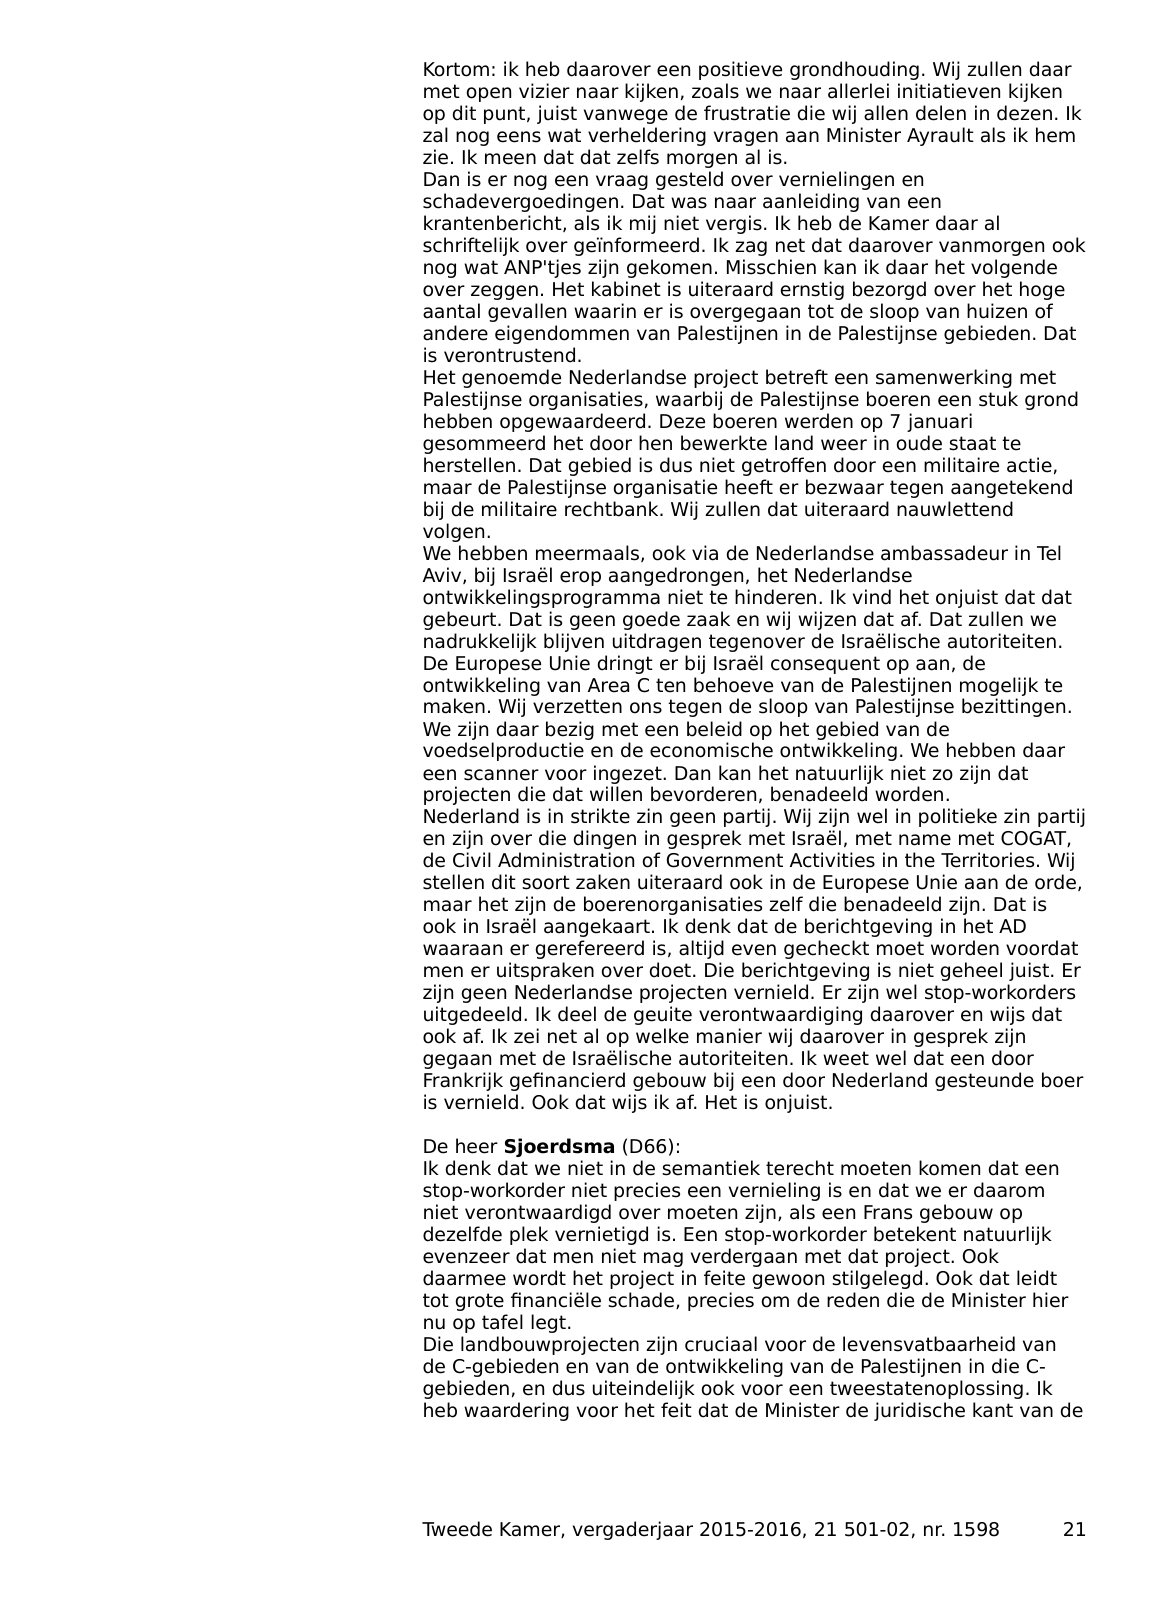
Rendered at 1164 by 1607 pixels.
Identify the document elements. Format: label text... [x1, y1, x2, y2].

text Ik denk dat we niet in de semantiek terecht moeten komen dat een stop-workorder niet precies een vernieling is en dat we er daarom niet verontwaardigd over moeten zijn, als een Frans gebouw op dezelfde plek vernietigd is. Een stop-workorder betekent natuurlijk evenzeer dat men niet mag verdergaan met dat project. Ook daarmee wordt het project in feite gewoon stilgelegd. Ook dat leidt tot grote financiële schade, precies om de reden die de Minister hier nu op tafel legt. [422, 1158, 1087, 1334]
text Kortom: ik heb daarover een positieve grondhouding. Wij zullen daar met open vizier naar kijken, zoals we naar allerlei initiatieven kijken op dit punt, juist vanwege de frustratie die wij allen delen in dezen. Ik zal nog eens wat verheldering vragen aan Minister Ayrault als ik hem zie. Ik meen dat dat zelfs morgen al is. [422, 59, 1087, 169]
text De heer Sjoerdsma (D66): [422, 1136, 1087, 1158]
text Die landbouwprojecten zijn cruciaal voor de levensvatbaarheid van de C-gebieden en van de ontwikkeling van de Palestijnen in die C-gebieden, en dus uiteindelijk ook voor een tweestatenoplossing. Ik heb waardering voor het feit dat de Minister de juridische kant van de [422, 1334, 1087, 1422]
text Het genoemde Nederlandse project betreft een samenwerking met Palestijnse organisaties, waarbij de Palestijnse boeren een stuk grond hebben opgewaardeerd. Deze boeren werden op 7 januari gesommeerd het door hen bewerkte land weer in oude staat te herstellen. Dat gebied is dus niet getroffen door een militaire actie, maar de Palestijnse organisatie heeft er bezwaar tegen aangetekend bij de militaire rechtbank. Wij zullen dat uiteraard nauwlettend volgen. [422, 367, 1087, 543]
text Nederland is in strikte zin geen partij. Wij zijn wel in politieke zin partij en zijn over die dingen in gesprek met Israël, met name met COGAT, de Civil Administration of Government Activities in the Territories. Wij stellen dit soort zaken uiteraard ook in de Europese Unie aan de orde, maar het zijn de boerenorganisaties zelf die benadeeld zijn. Dat is ook in Israël aangekaart. Ik denk dat de berichtgeving in het AD waaraan er gerefereerd is, altijd even gecheckt moet worden voordat men er uitspraken over doet. Die berichtgeving is niet geheel juist. Er zijn geen Nederlandse projecten vernield. Er zijn wel stop-workorders uitgedeeld. Ik deel de geuite verontwaardiging daarover en wijs dat ook af. Ik zei net al op welke manier wij daarover in gesprek zijn gegaan met de Israëlische autoriteiten. Ik weet wel dat een door Frankrijk gefinancierd gebouw bij een door Nederland gesteunde boer is vernield. Ook dat wijs ik af. Het is onjuist. [422, 806, 1087, 1114]
text Dan is er nog een vraag gesteld over vernielingen en schadevergoedingen. Dat was naar aanleiding van een krantenbericht, als ik mij niet vergis. Ik heb de Kamer daar al schriftelijk over geïnformeerd. Ik zag net dat daarover vanmorgen ook nog wat ANP'tjes zijn gekomen. Misschien kan ik daar het volgende over zeggen. Het kabinet is uiteraard ernstig bezorgd over het hoge aantal gevallen waarin er is overgegaan tot de sloop van huizen of andere eigendommen van Palestijnen in de Palestijnse gebieden. Dat is verontrustend. [422, 169, 1087, 367]
text We hebben meermaals, ook via de Nederlandse ambassadeur in Tel Aviv, bij Israël erop aangedrongen, het Nederlandse ontwikkelingsprogramma niet te hinderen. Ik vind het onjuist dat dat gebeurt. Dat is geen goede zaak en wij wijzen dat af. Dat zullen we nadrukkelijk blijven uitdragen tegenover de Israëlische autoriteiten. De Europese Unie dringt er bij Israël consequent op aan, de ontwikkeling van Area C ten behoeve van de Palestijnen mogelijk te maken. Wij verzetten ons tegen de sloop van Palestijnse bezittingen. We zijn daar bezig met een beleid op het gebied van de voedselproductie en de economische ontwikkeling. We hebben daar een scanner voor ingezet. Dan kan het natuurlijk niet zo zijn dat projecten die dat willen bevorderen, benadeeld worden. [422, 543, 1087, 806]
